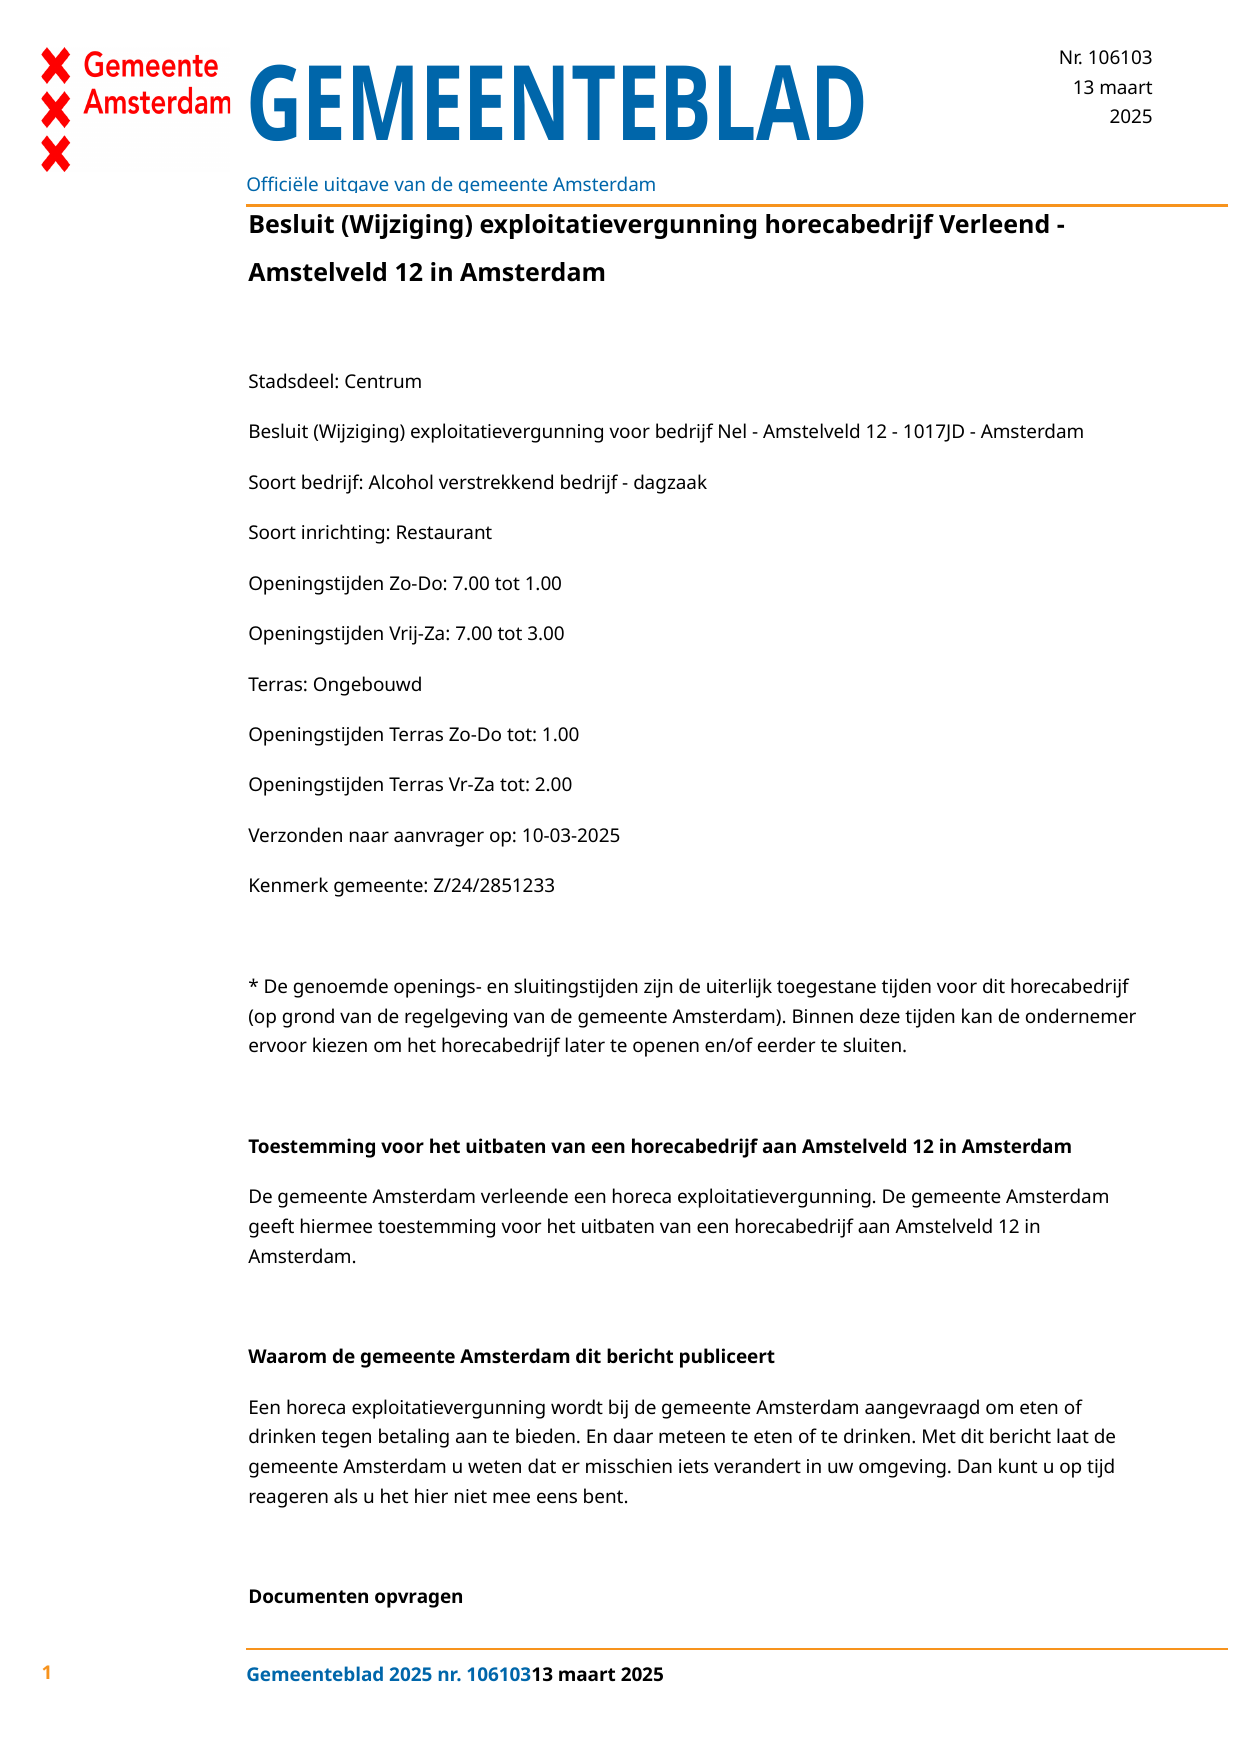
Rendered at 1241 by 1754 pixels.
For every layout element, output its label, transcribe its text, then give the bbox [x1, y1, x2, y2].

text Openingstijden Terras Zo-Do tot: 1.00 [248, 721, 1152, 747]
text Een horeca exploitatievergunning wordt bij de gemeente Amsterdam aangevraagd om eten of drinken tegen betaling aan te bieden. En daar meteen te eten of te drinken. Met dit bericht laat de gemeente Amsterdam u weten dat er misschien iets verandert in uw omgeving. Dan kunt u op tijd reageren als u het hier niet mee eens bent. [248, 1394, 1152, 1509]
text Besluit (Wijziging) exploitatievergunning voor bedrijf Nel - Amstelveld 12 - 1017JD - Amsterdam [248, 419, 1152, 444]
text De gemeente Amsterdam verleende een horeca exploitatievergunning. De gemeente Amsterdam geeft hiermee toestemming voor het uitbaten van een horecabedrijf aan Amstelveld 12 in Amsterdam. [248, 1184, 1152, 1269]
text Soort bedrijf: Alcohol verstrekkend bedrijf - dagzaak [248, 469, 1152, 495]
text Toestemming voor het uitbaten van een horecabedrijf aan Amstelveld 12 in Amsterdam [248, 1133, 1152, 1159]
text * De genoemde openings- en sluitingstijden zijn de uiterlijk toegestane tijden voor dit horecabedrijf (op grond van de regelgeving van de gemeente Amsterdam). Binnen deze tijden kan de ondernemer ervoor kiezen om het horecabedrijf later te openen en/of eerder te sluiten. [248, 973, 1152, 1058]
text Kenmerk gemeente: Z/24/2851233 [248, 872, 1152, 898]
text Documenten opvragen [248, 1584, 1152, 1609]
text Waarom de gemeente Amsterdam dit bericht publiceert [248, 1344, 1152, 1369]
text Openingstijden Vrij-Za: 7.00 tot 3.00 [248, 620, 1152, 646]
text Terras: Ongebouwd [248, 671, 1152, 697]
text Stadsdeel: Centrum [248, 368, 1152, 394]
text Verzonden naar aanvrager op: 10-03-2025 [248, 822, 1152, 848]
picture [41, 47, 231, 172]
text Openingstijden Zo-Do: 7.00 tot 1.00 [248, 570, 1152, 596]
text Besluit (Wijziging) exploitatievergunning horecabedrijf Verleend - Amstelveld 12 in Amsterdam [248, 207, 1152, 288]
text Soort inrichting: Restaurant [248, 519, 1152, 545]
text Openingstijden Terras Vr-Za tot: 2.00 [248, 772, 1152, 797]
